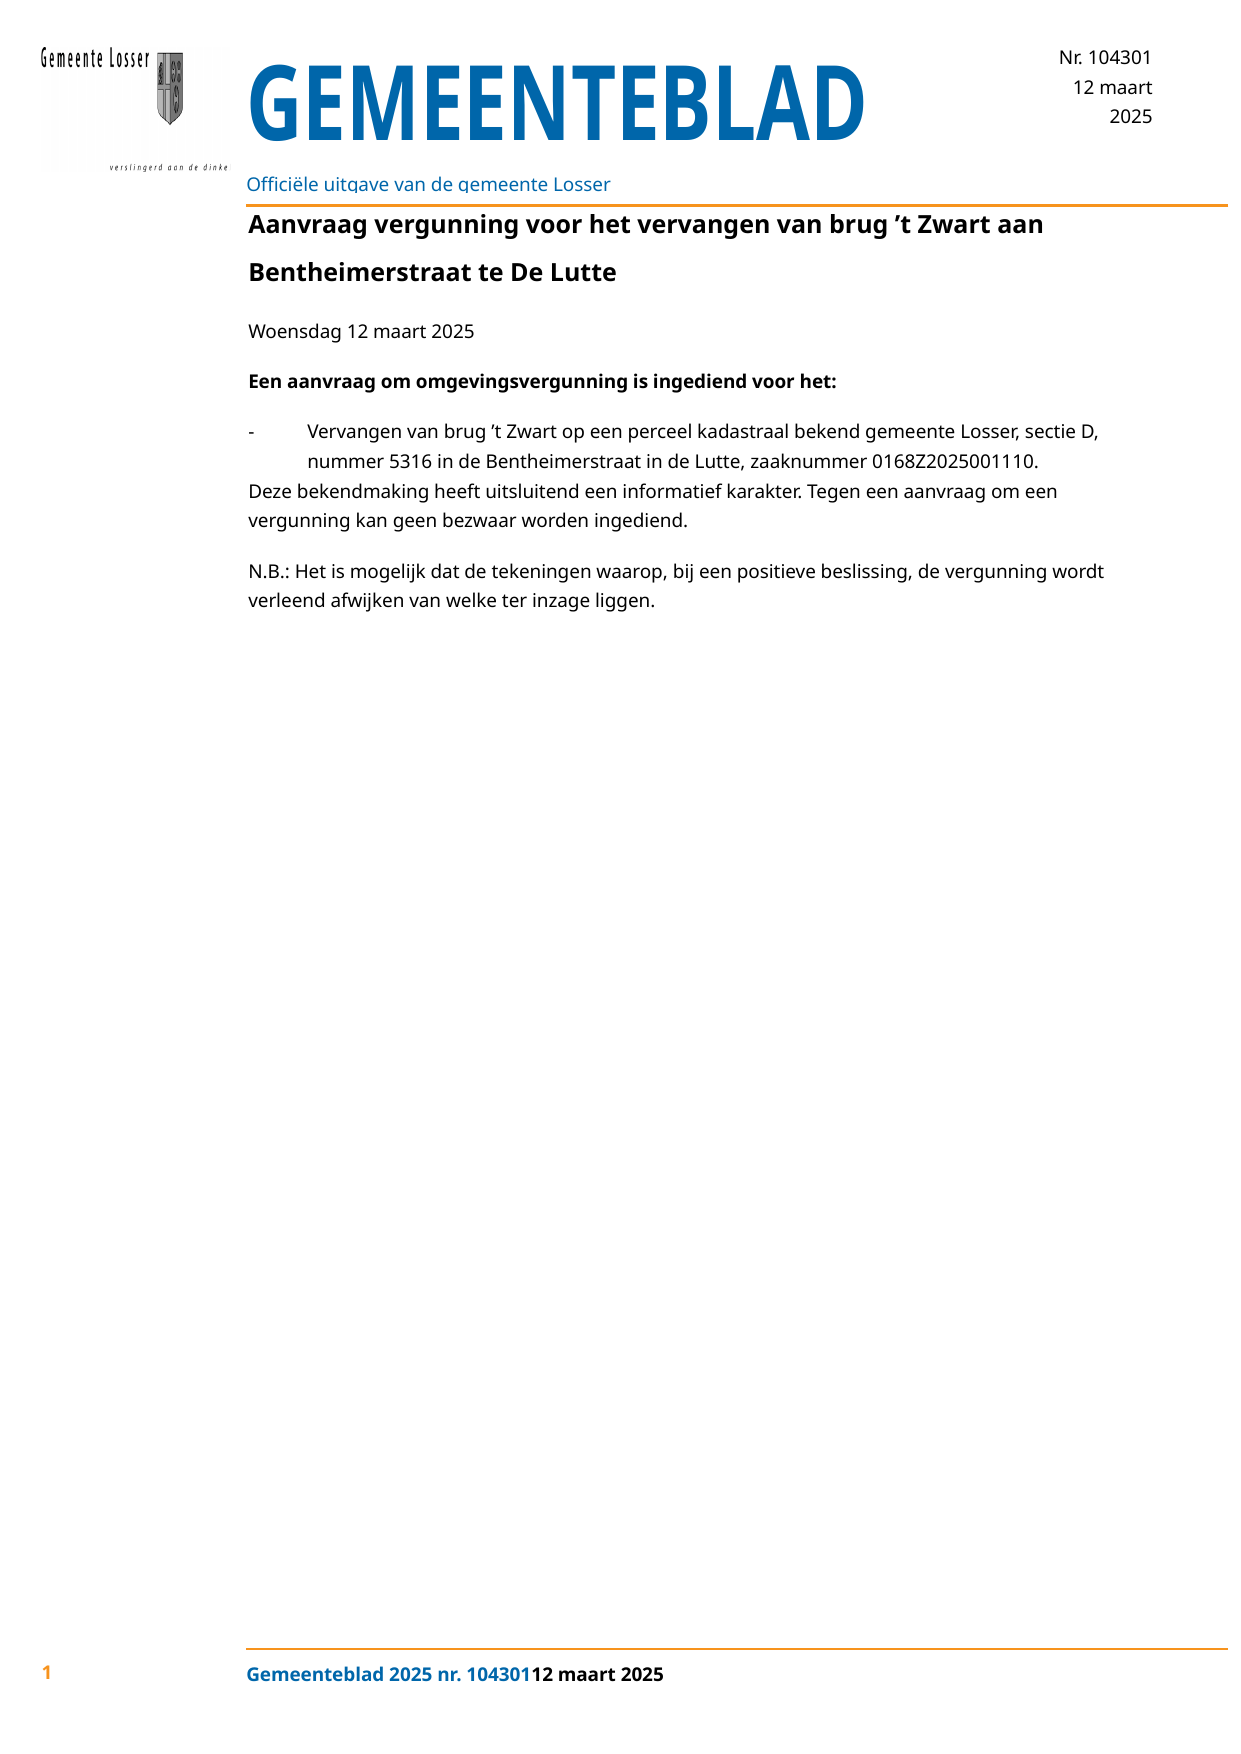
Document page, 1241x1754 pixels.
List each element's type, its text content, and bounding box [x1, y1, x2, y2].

picture [41, 47, 231, 172]
list Vervangen van brug ’t Zwart op een perceel kadastraal bekend gemeente Losser, sectie D, nummer 5316 in de Bentheimerstraat in de Lutte, zaaknummer 0168Z2025001110. [248, 419, 1152, 474]
text Aanvraag vergunning voor het vervangen van brug ’t Zwart aan Bentheimerstraat te De Lutte [248, 207, 1152, 288]
text Deze bekendmaking heeft uitsluitend een informatief karakter. Tegen een aanvraag om een vergunning kan geen bezwaar worden ingediend. [248, 478, 1152, 533]
text Woensdag 12 maart 2025 [248, 318, 1152, 344]
text N.B.: Het is mogelijk dat de tekeningen waarop, bij een positieve beslissing, de vergunning wordt verleend afwijken van welke ter inzage liggen. [248, 558, 1152, 613]
text Een aanvraag om omgevingsvergunning is ingediend voor het: [248, 368, 1152, 394]
